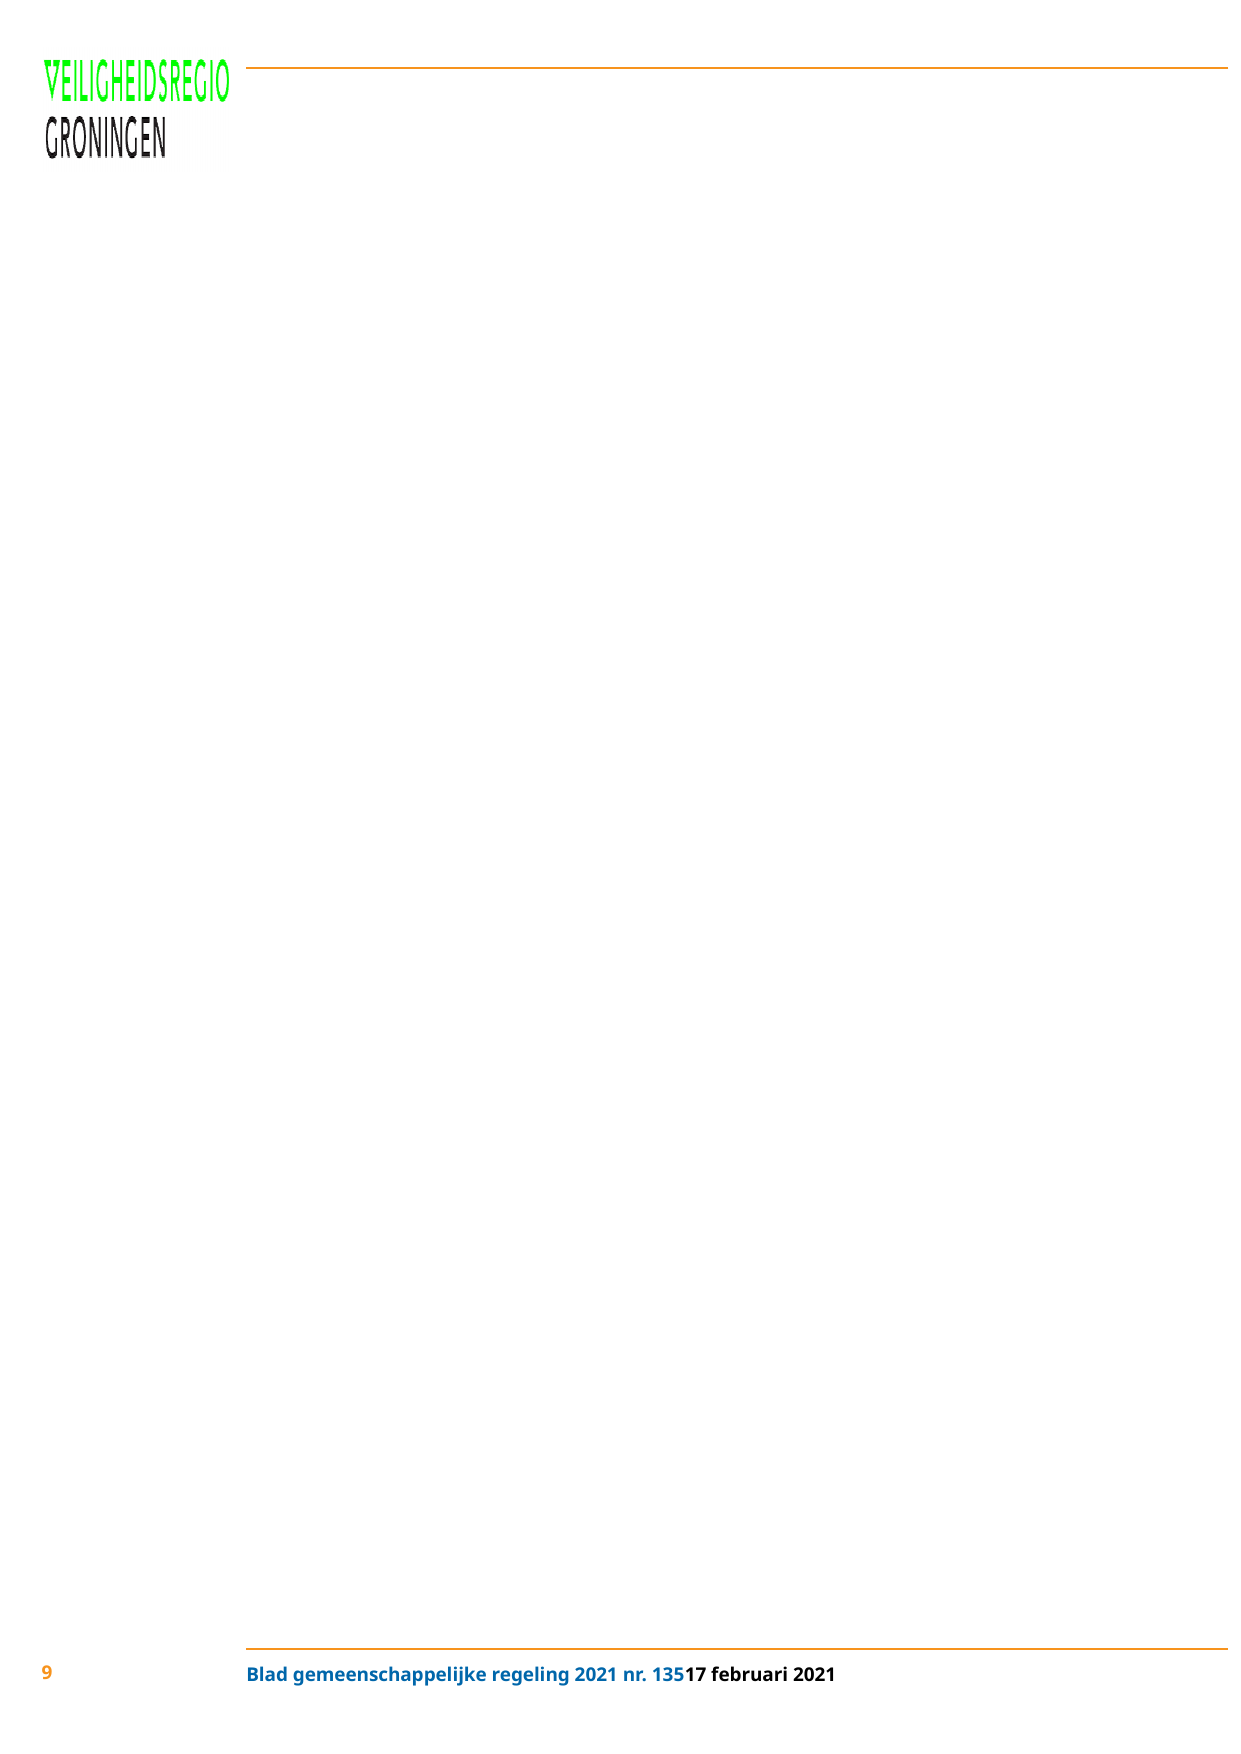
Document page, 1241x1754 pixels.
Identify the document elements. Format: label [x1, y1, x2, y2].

picture [41, 47, 231, 172]
